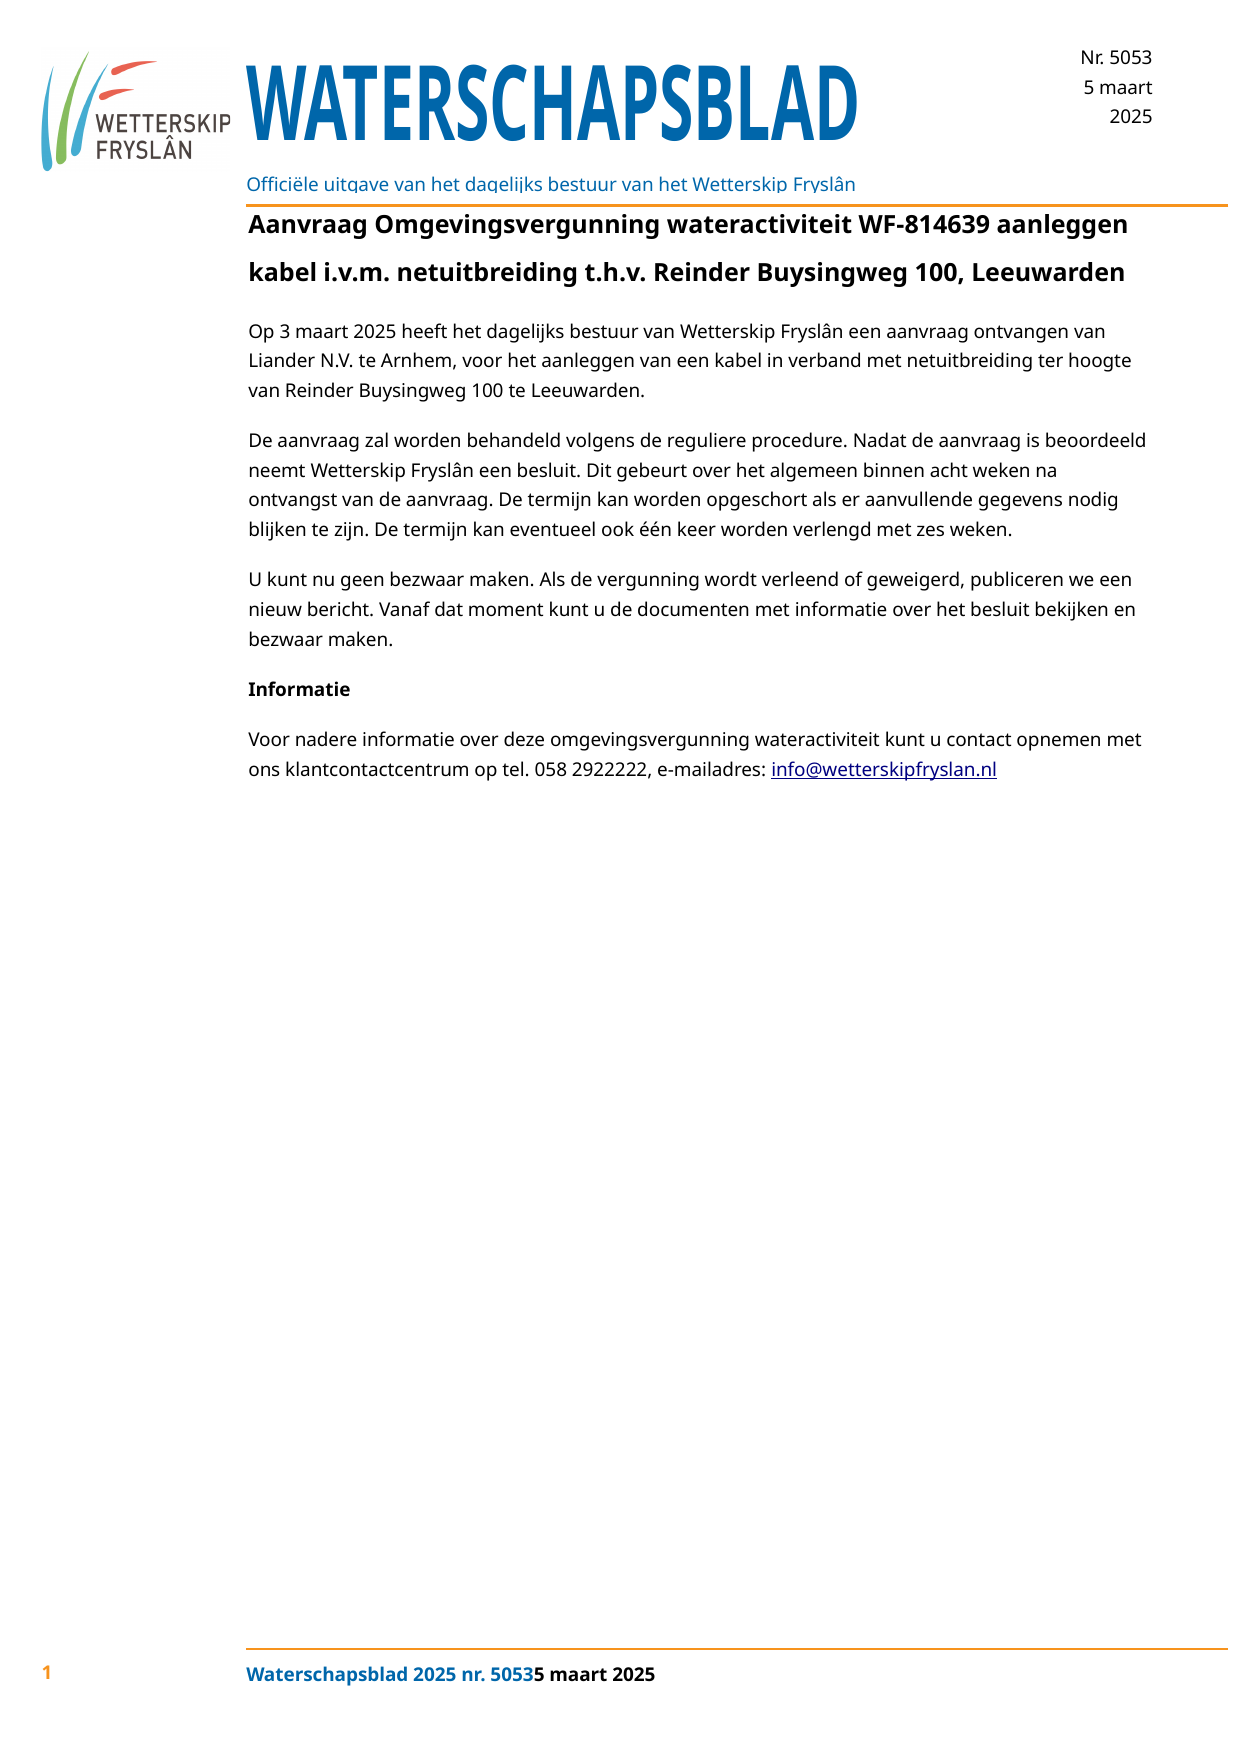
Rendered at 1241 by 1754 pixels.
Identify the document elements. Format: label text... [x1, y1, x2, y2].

text Op 3 maart 2025 heeft het dagelijks bestuur van Wetterskip Fryslân een aanvraag ontvangen van Liander N.V. te Arnhem, voor het aanleggen van een kabel in verband met netuitbreiding ter hoogte van Reinder Buysingweg 100 te Leeuwarden. [248, 318, 1152, 403]
picture [41, 47, 231, 172]
text Informatie [248, 676, 1152, 702]
text De aanvraag zal worden behandeld volgens de reguliere procedure. Nadat de aanvraag is beoordeeld neemt Wetterskip Fryslân een besluit. Dit gebeurt over het algemeen binnen acht weken na ontvangst van de aanvraag. De termijn kan worden opgeschort als er aanvullende gegevens nodig blijken te zijn. De termijn kan eventueel ook één keer worden verlengd met zes weken. [248, 427, 1152, 542]
text Aanvraag Omgevingsvergunning wateractiviteit WF-814639 aanleggen kabel i.v.m. netuitbreiding t.h.v. Reinder Buysingweg 100, Leeuwarden [248, 207, 1152, 288]
text U kunt nu geen bezwaar maken. Als de vergunning wordt verleend of geweigerd, publiceren we een nieuw bericht. Vanaf dat moment kunt u de documenten met informatie over het besluit bekijken en bezwaar maken. [248, 567, 1152, 652]
text Voor nadere informatie over deze omgevingsvergunning wateractiviteit kunt u contact opnemen met ons klantcontactcentrum op tel. 058 2922222, e-mailadres: info@wetterskipfryslan.nl [248, 727, 1152, 782]
